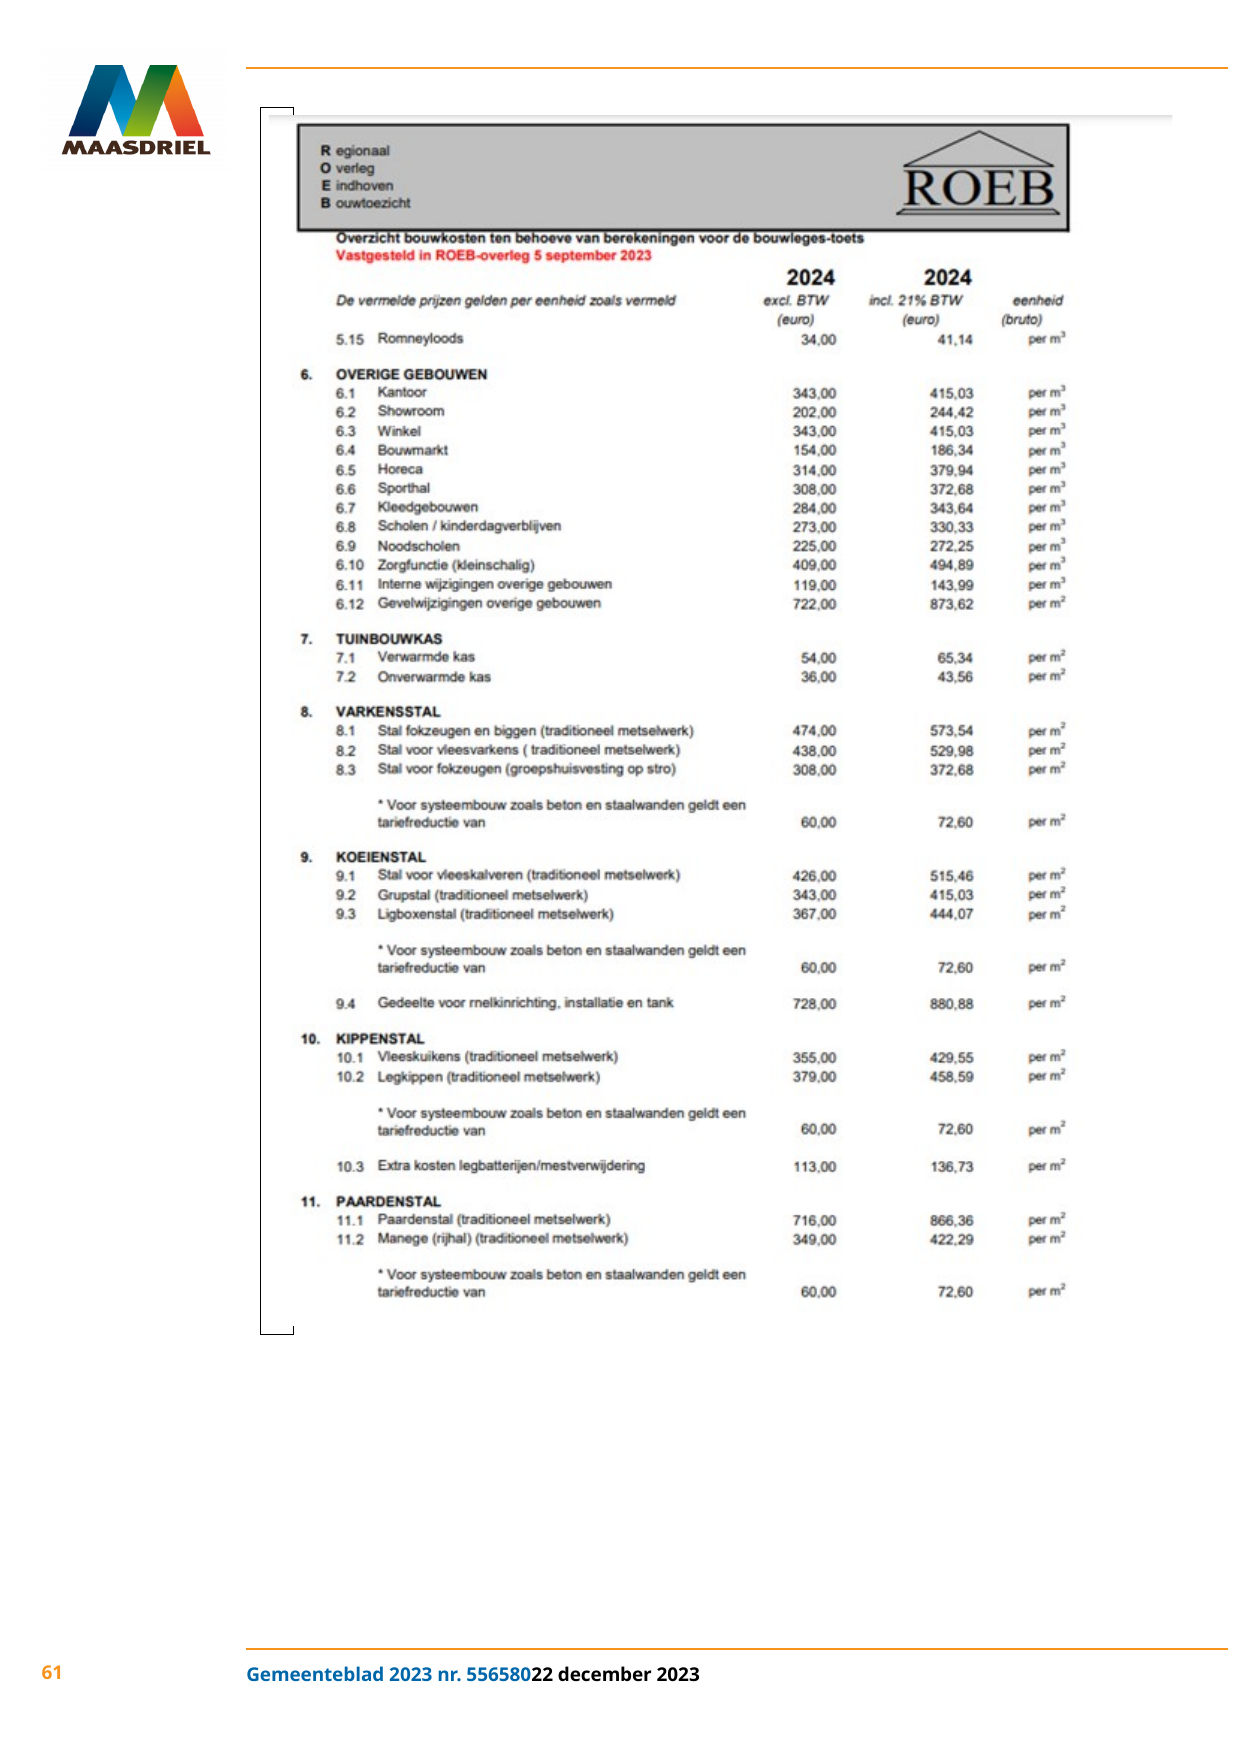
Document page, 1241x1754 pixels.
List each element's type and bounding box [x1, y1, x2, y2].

picture [268, 115, 1173, 1326]
picture [41, 47, 231, 172]
